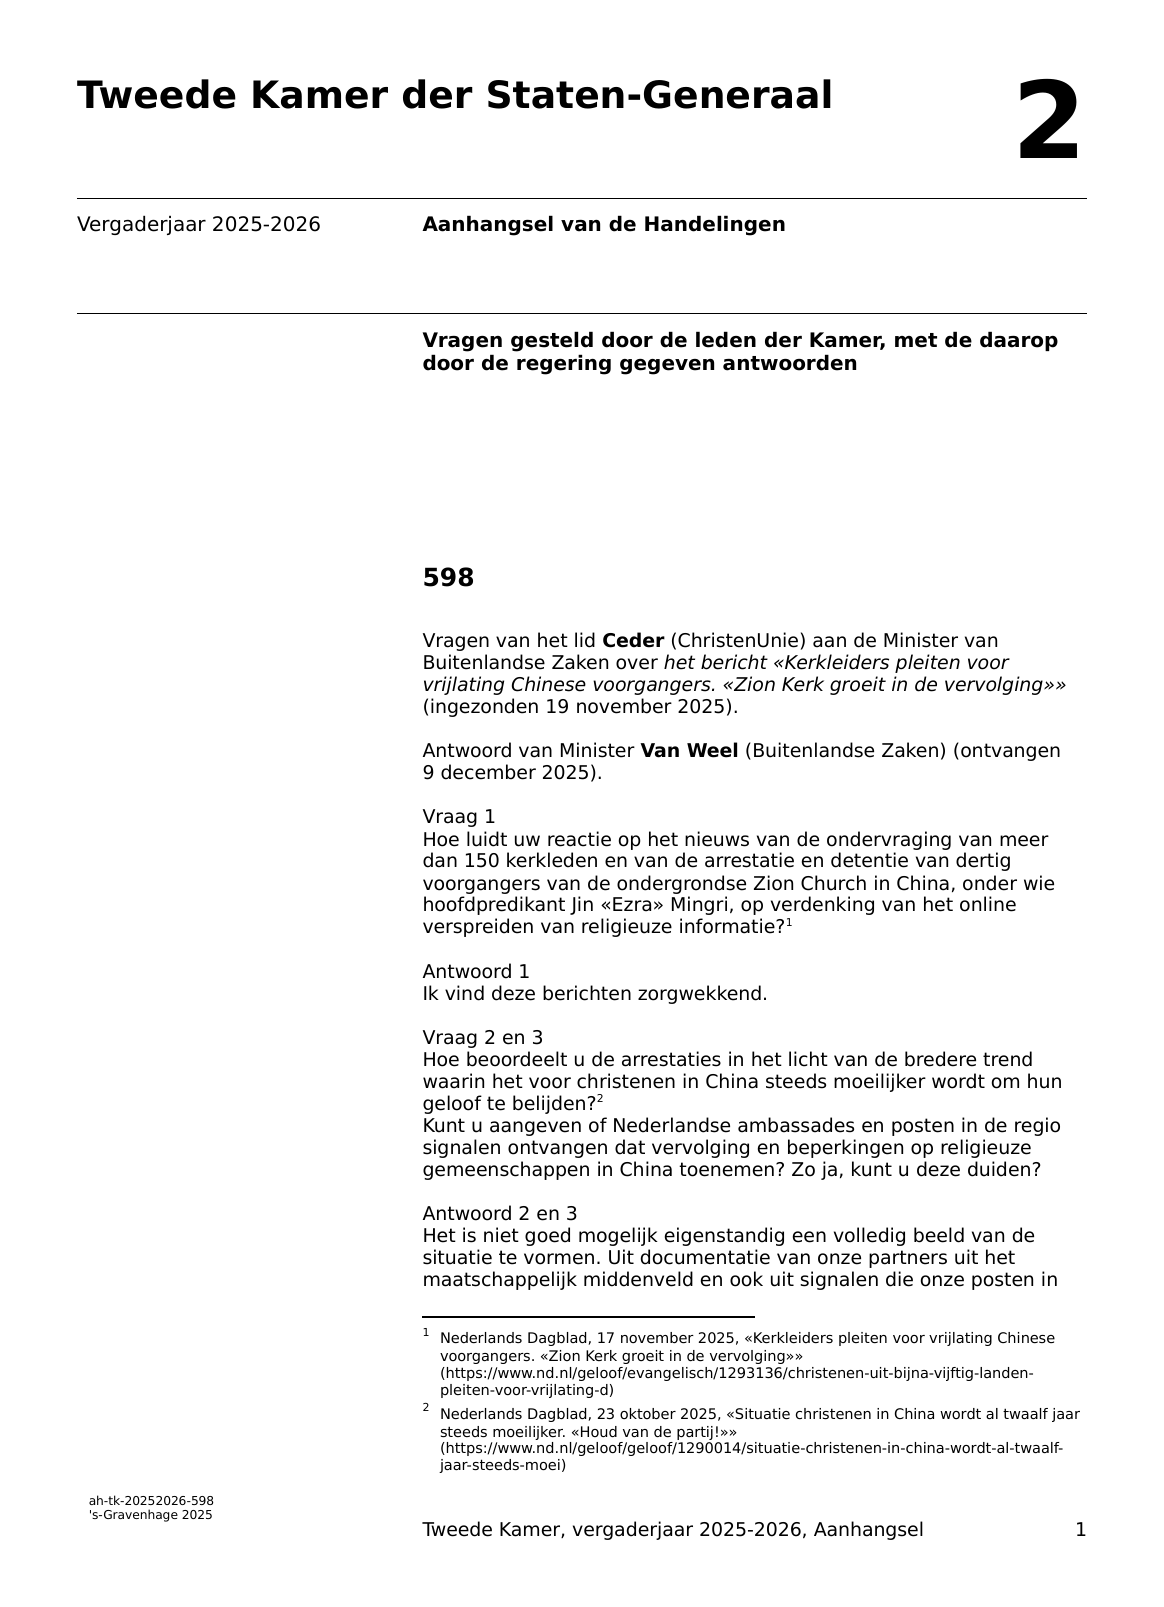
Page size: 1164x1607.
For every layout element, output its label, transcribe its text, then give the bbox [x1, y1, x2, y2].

text Antwoord van Minister Van Weel (Buitenlandse Zaken) (ontvangen 9 december 2025). [422, 740, 1087, 784]
text Nederlands Dagblad, 23 oktober 2025, «Situatie christenen in China wordt al twaalf jaar steeds moeilijker. «Houd van de partij!»» (https://www.nd.nl/geloof/geloof/1290014/situatie-christenen-in-china-wordt-al-twaalf-jaar-steeds-moei) [422, 1402, 1087, 1474]
text Hoe luidt uw reactie op het nieuws van de ondervraging van meer dan 150 kerkleden en van de arrestatie en detentie van dertig voorgangers van de ondergrondse Zion Church in China, onder wie hoofdpredikant Jin «Ezra» Mingri, op verdenking van het online verspreiden van religieuze informatie? [422, 828, 1087, 938]
text Vragen van het lid Ceder (ChristenUnie) aan de Minister van Buitenlandse Zaken over het bericht «Kerkleiders pleiten voor vrijlating Chinese voorgangers. «Zion Kerk groeit in de vervolging»» (ingezonden 19 november 2025). [422, 630, 1087, 718]
text Het is niet goed mogelijk eigenstandig een volledig beeld van de situatie te vormen. Uit documentatie van onze partners uit het maatschappelijk middenveld en ook uit signalen die onze posten in [422, 1225, 1087, 1291]
text ah-tk-20252026-598 [88, 1494, 323, 1508]
table_cell Vragen gesteld door de leden der Kamer, met de daarop door de regering gegeven antwoorden [422, 314, 1087, 375]
text Nederlands Dagblad, 17 november 2025, «Kerkleiders pleiten voor vrijlating Chinese voorgangers. «Zion Kerk groeit in de vervolging»» (https://www.nd.nl/geloof/evangelisch/1293136/christenen-uit-bijna-vijftig-landen-pleiten-voor-vrijlating-d) [422, 1326, 1087, 1399]
text 's-Gravenhage 2025 [88, 1508, 323, 1522]
text Antwoord 2 en 3 [422, 1203, 1087, 1225]
table_header 2 [886, 59, 1087, 198]
table_cell Vergaderjaar 2025-2026 [77, 199, 422, 313]
text Antwoord 1 [422, 961, 1087, 982]
text Hoe beoordeelt u de arrestaties in het licht van de bredere trend waarin het voor christenen in China steeds moeilijker wordt om hun geloof te belijden? [422, 1049, 1087, 1114]
text 598 [422, 563, 1087, 592]
table_header Tweede Kamer der Staten-Generaal [77, 59, 886, 198]
text Ik vind deze berichten zorgwekkend. [422, 982, 1087, 1004]
text Kunt u aangeven of Nederlandse ambassades en posten in de regio signalen ontvangen dat vervolging en beperkingen op religieuze gemeenschappen in China toenemen? Zo ja, kunt u deze duiden? [422, 1114, 1087, 1181]
table_cell Aanhangsel van de Handelingen [422, 199, 1087, 313]
text Vraag 2 en 3 [422, 1027, 1087, 1049]
text Vraag 1 [422, 806, 1087, 828]
table_cell [77, 314, 422, 375]
